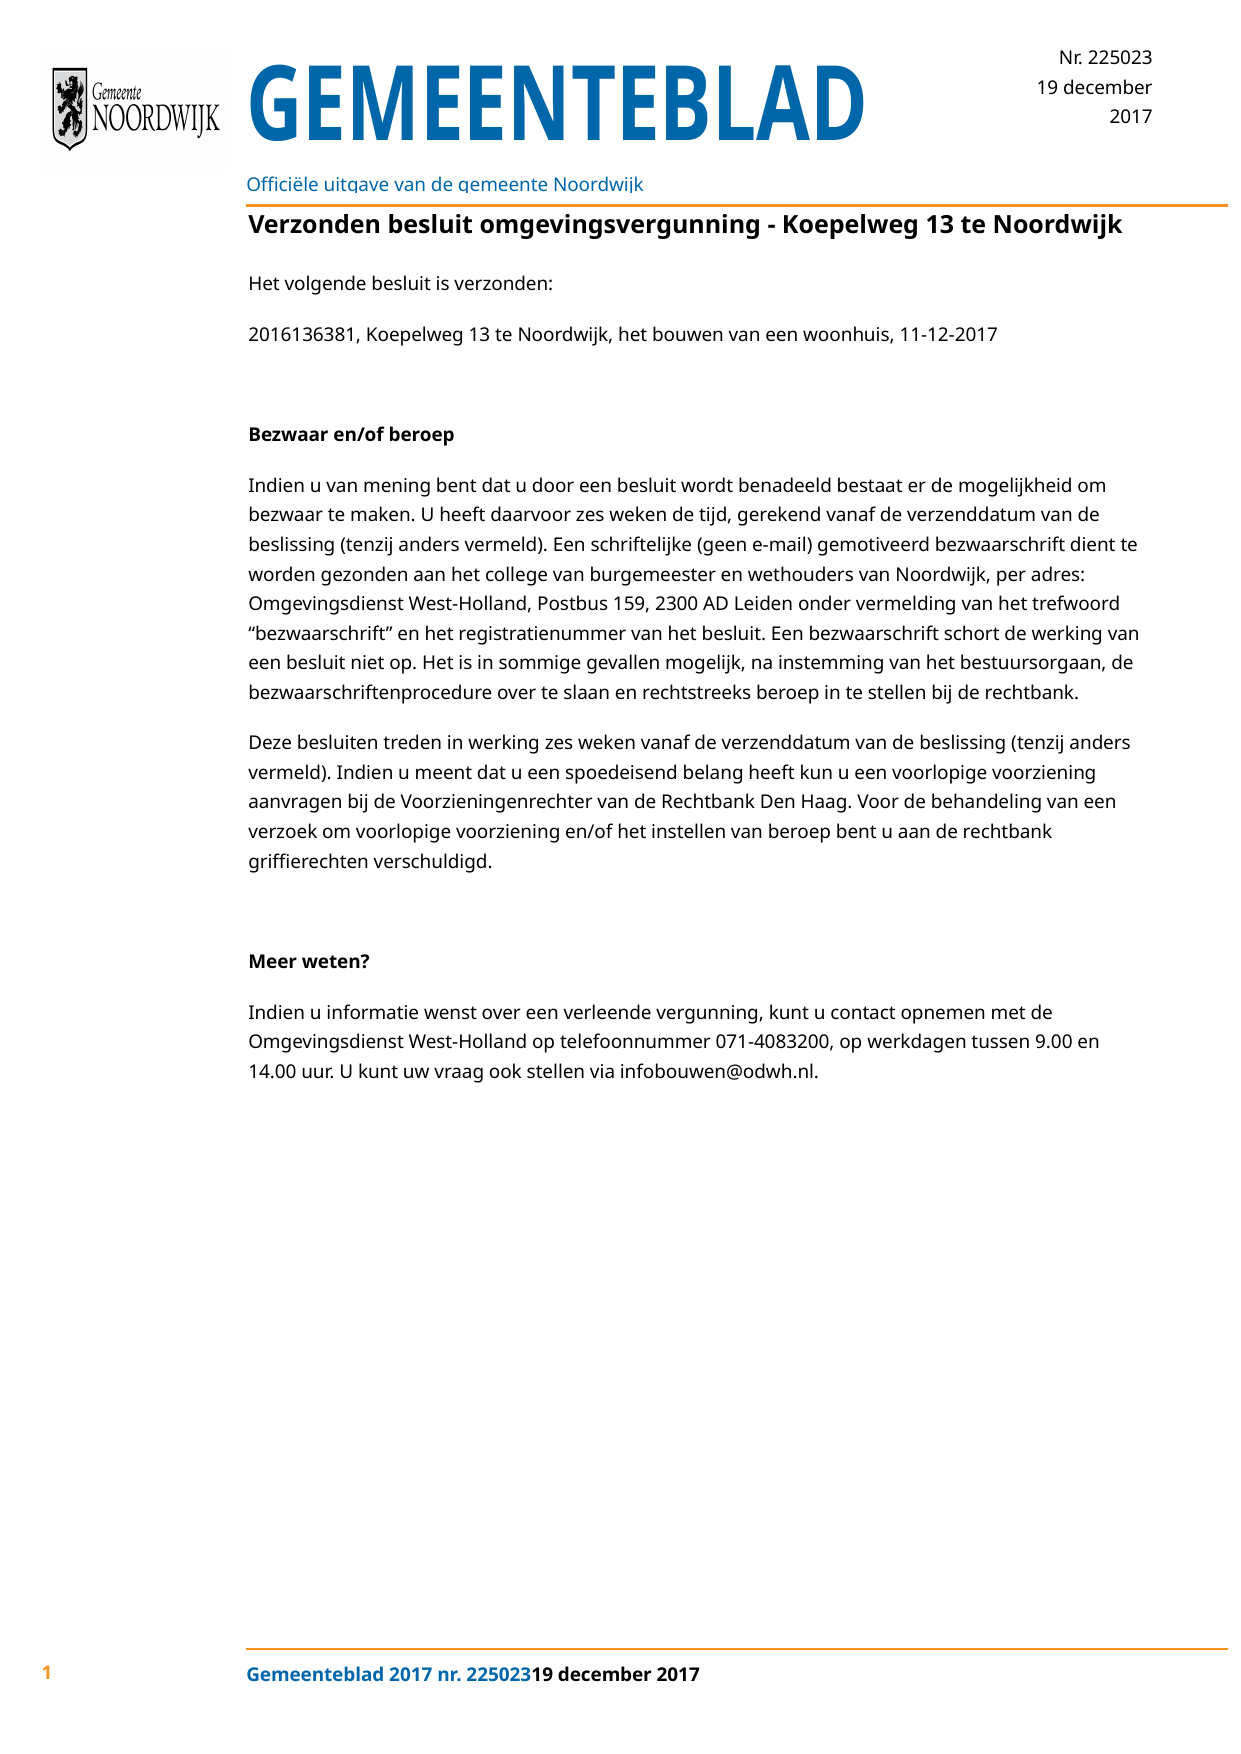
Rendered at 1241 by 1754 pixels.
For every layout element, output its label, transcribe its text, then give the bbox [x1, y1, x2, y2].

text Indien u informatie wenst over een verleende vergunning, kunt u contact opnemen met de Omgevingsdienst West-Holland op telefoonnummer 071-4083200, op werkdagen tussen 9.00 en 14.00 uur. U kunt uw vraag ook stellen via infobouwen@odwh.nl. [248, 999, 1152, 1084]
text Het volgende besluit is verzonden: [248, 270, 1152, 296]
text Deze besluiten treden in werking zes weken vanaf de verzenddatum van de beslissing (tenzij anders vermeld). Indien u meent dat u een spoedeisend belang heeft kun u een voorlopige voorziening aanvragen bij de Voorzieningenrechter van de Rechtbank Den Haag. Voor de behandeling van een verzoek om voorlopige voorziening en/of het instellen van beroep bent u aan de rechtbank griffierechten verschuldigd. [248, 729, 1152, 873]
text Bezwaar en/of beroep [248, 422, 1152, 447]
text Verzonden besluit omgevingsvergunning - Koepelweg 13 te Noordwijk [248, 207, 1152, 241]
text Meer weten? [248, 949, 1152, 974]
text Indien u van mening bent dat u door een besluit wordt benadeeld bestaat er de mogelijkheid om bezwaar te maken. U heeft daarvoor zes weken de tijd, gerekend vanaf de verzenddatum van de beslissing (tenzij anders vermeld). Een schriftelijke (geen e-mail) gemotiveerd bezwaarschrift dient te worden gezonden aan het college van burgemeester en wethouders van Noordwijk, per adres: Omgevingsdienst West-Holland, Postbus 159, 2300 AD Leiden onder vermelding van het trefwoord “bezwaarschrift” en het registratienummer van het besluit. Een bezwaarschrift schort de werking van een besluit niet op. Het is in sommige gevallen mogelijk, na instemming van het bestuursorgaan, de bezwaarschriftenprocedure over te slaan en rechtstreeks beroep in te stellen bij de rechtbank. [248, 472, 1152, 705]
text 2016136381, Koepelweg 13 te Noordwijk, het bouwen van een woonhuis, 11-12-2017 [248, 321, 1152, 346]
picture [41, 47, 231, 172]
